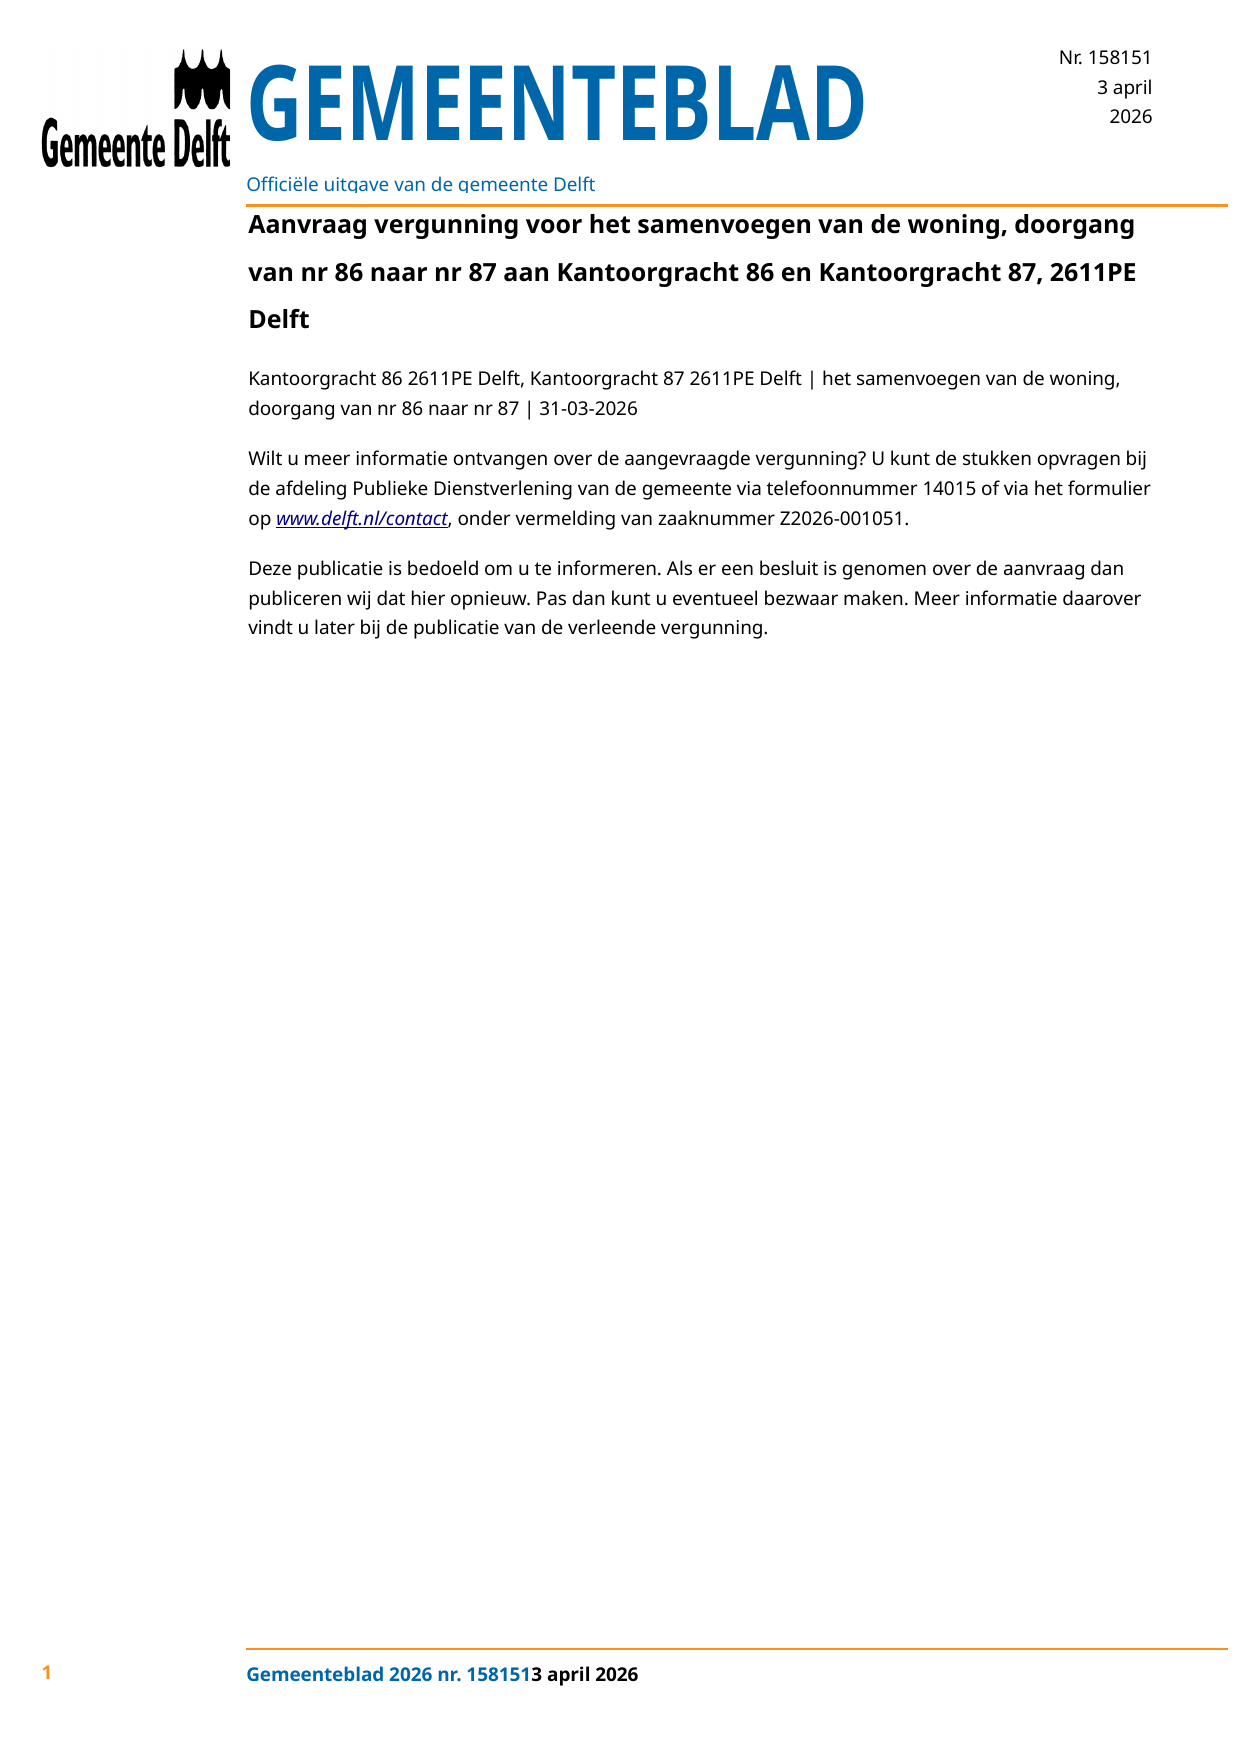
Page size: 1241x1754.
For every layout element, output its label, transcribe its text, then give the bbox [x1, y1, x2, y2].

text Aanvraag vergunning voor het samenvoegen van de woning, doorgang van nr 86 naar nr 87 aan Kantoorgracht 86 en Kantoorgracht 87, 2611PE Delft [248, 207, 1152, 336]
picture [41, 47, 231, 172]
text Deze publicatie is bedoeld om u te informeren. Als er een besluit is genomen over de aanvraag dan publiceren wij dat hier opnieuw. Pas dan kunt u eventueel bezwaar maken. Meer informatie daarover vindt u later bij de publicatie van de verleende vergunning. [248, 555, 1152, 640]
text Kantoorgracht 86 2611PE Delft, Kantoorgracht 87 2611PE Delft | het samenvoegen van de woning, doorgang van nr 86 naar nr 87 | 31-03-2026 [248, 366, 1152, 421]
text Wilt u meer informatie ontvangen over de aangevraagde vergunning? U kunt de stukken opvragen bij de afdeling Publieke Dienstverlening van de gemeente via telefoonnummer 14015 of via het formulier op www.delft.nl/contact, onder vermelding van zaaknummer Z2026-001051. [248, 446, 1152, 530]
